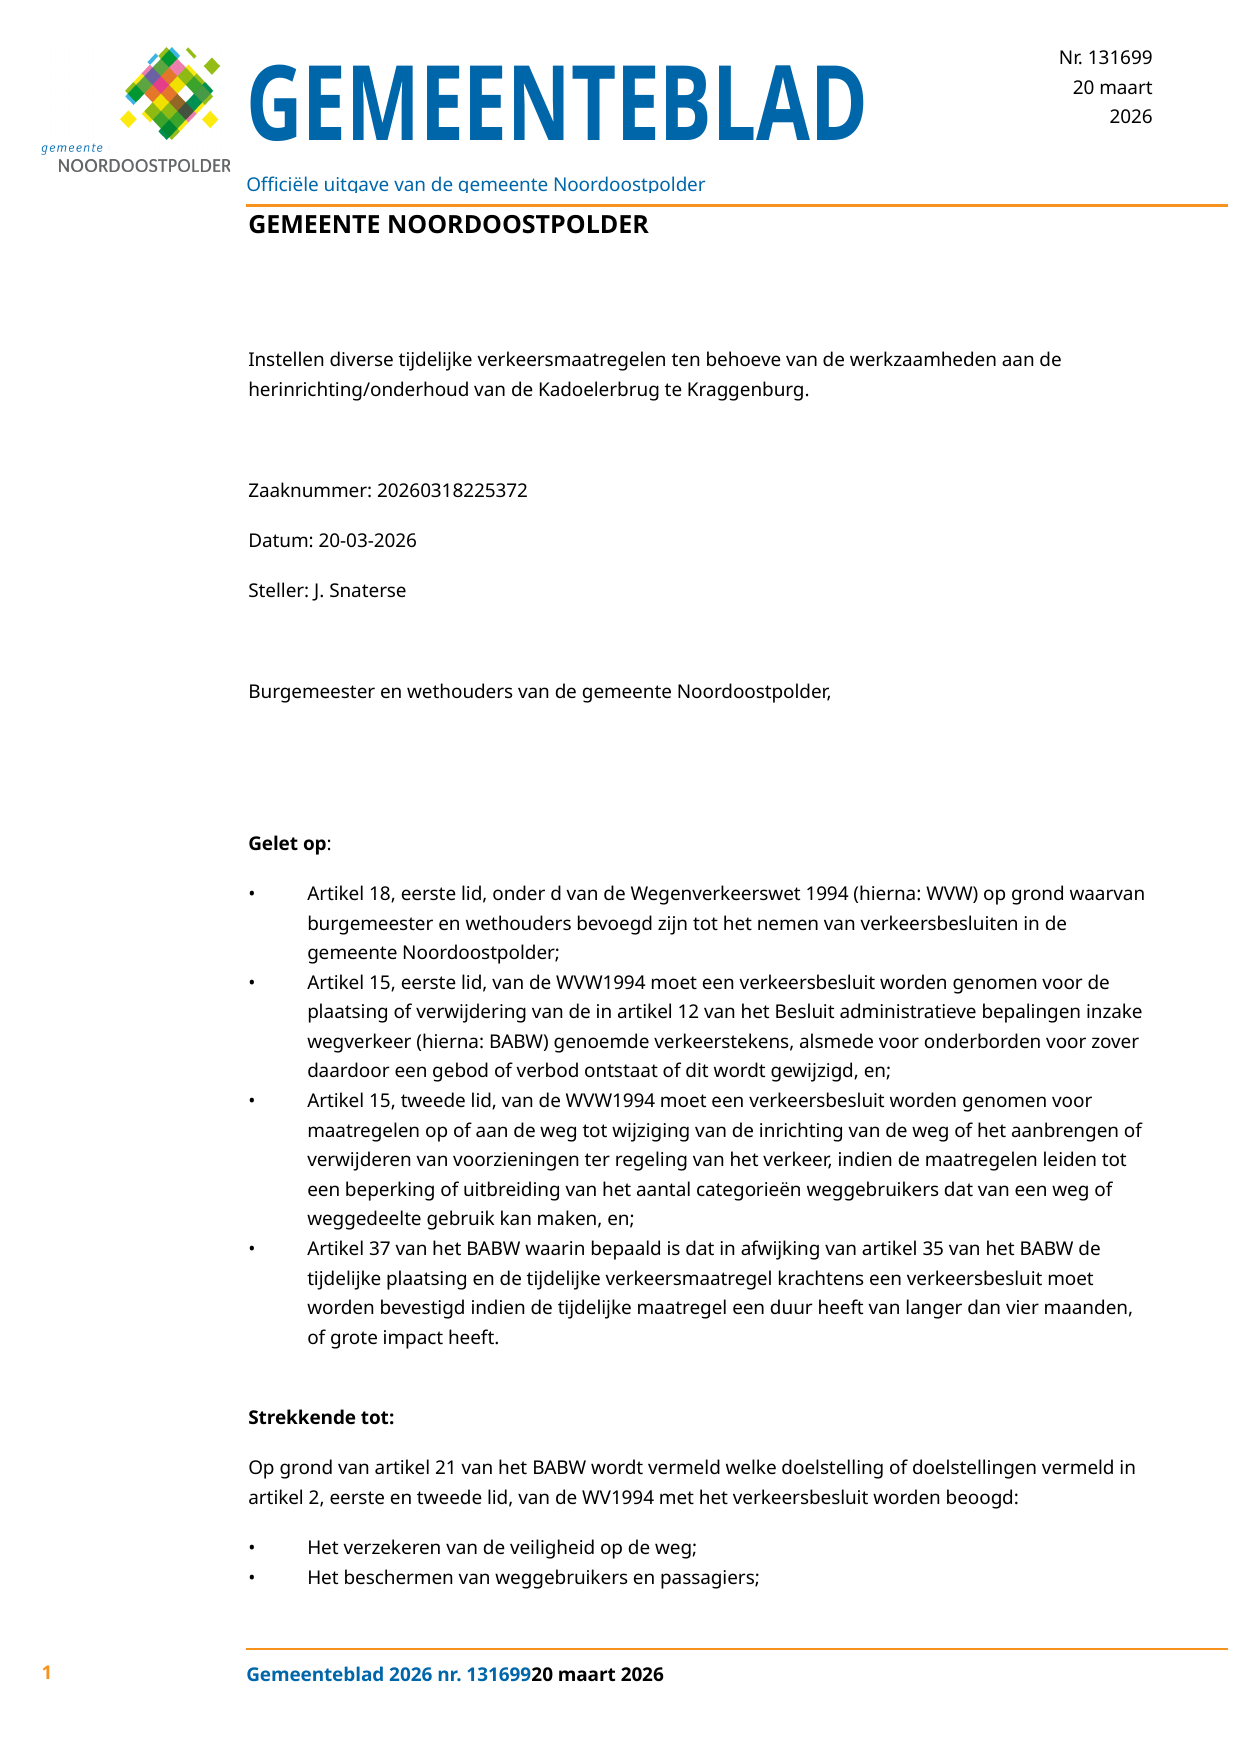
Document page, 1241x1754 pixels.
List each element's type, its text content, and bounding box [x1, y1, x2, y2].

text Instellen diverse tijdelijke verkeersmaatregelen ten behoeve van de werkzaamheden aan de herinrichting/onderhoud van de Kadoelerbrug te Kraggenburg. [248, 346, 1152, 402]
text Steller: J. Snaterse [248, 578, 1152, 603]
text GEMEENTE NOORDOOSTPOLDER [248, 207, 1152, 241]
text Zaaknummer: 20260318225372 [248, 477, 1152, 503]
text Burgemeester en wethouders van de gemeente Noordoostpolder, [248, 678, 1152, 704]
list Artikel 15, tweede lid, van de WVW1994 moet een verkeersbesluit worden genomen voor maatregelen op of aan de weg tot wijziging van de inrichting van de weg of het aanbrengen of verwijderen van voorzieningen ter regeling van het verkeer, indien de maatregelen leiden tot een beperking of uitbreiding van het aantal categorieën weggebruikers dat van een weg of weggedeelte gebruik kan maken, en; [248, 1087, 1152, 1231]
list Het beschermen van weggebruikers en passagiers; [248, 1564, 1152, 1590]
text Op grond van artikel 21 van het BABW wordt vermeld welke doelstelling of doelstellingen vermeld in artikel 2, eerste en tweede lid, van de WV1994 met het verkeersbesluit worden beoogd: [248, 1454, 1152, 1510]
list Het verzekeren van de veiligheid op de weg; [248, 1534, 1152, 1560]
list Artikel 37 van het BABW waarin bepaald is dat in afwijking van artikel 35 van het BABW de tijdelijke plaatsing en de tijdelijke verkeersmaatregel krachtens een verkeersbesluit moet worden bevestigd indien de tijdelijke maatregel een duur heeft van langer dan vier maanden, of grote impact heeft. [248, 1235, 1152, 1350]
picture [41, 47, 231, 172]
list Artikel 15, eerste lid, van de WVW1994 moet een verkeersbesluit worden genomen voor de plaatsing of verwijdering van de in artikel 12 van het Besluit administratieve bepalingen inzake wegverkeer (hierna: BABW) genoemde verkeerstekens, alsmede voor onderborden voor zover daardoor een gebod of verbod ontstaat of dit wordt gewijzigd, en; [248, 969, 1152, 1083]
text Gelet op: [248, 830, 1152, 856]
text Datum: 20-03-2026 [248, 527, 1152, 553]
text Strekkende tot: [248, 1404, 1152, 1430]
list Artikel 18, eerste lid, onder d van de Wegenverkeerswet 1994 (hierna: WVW) op grond waarvan burgemeester en wethouders bevoegd zijn tot het nemen van verkeersbesluiten in de gemeente Noordoostpolder; [248, 880, 1152, 965]
